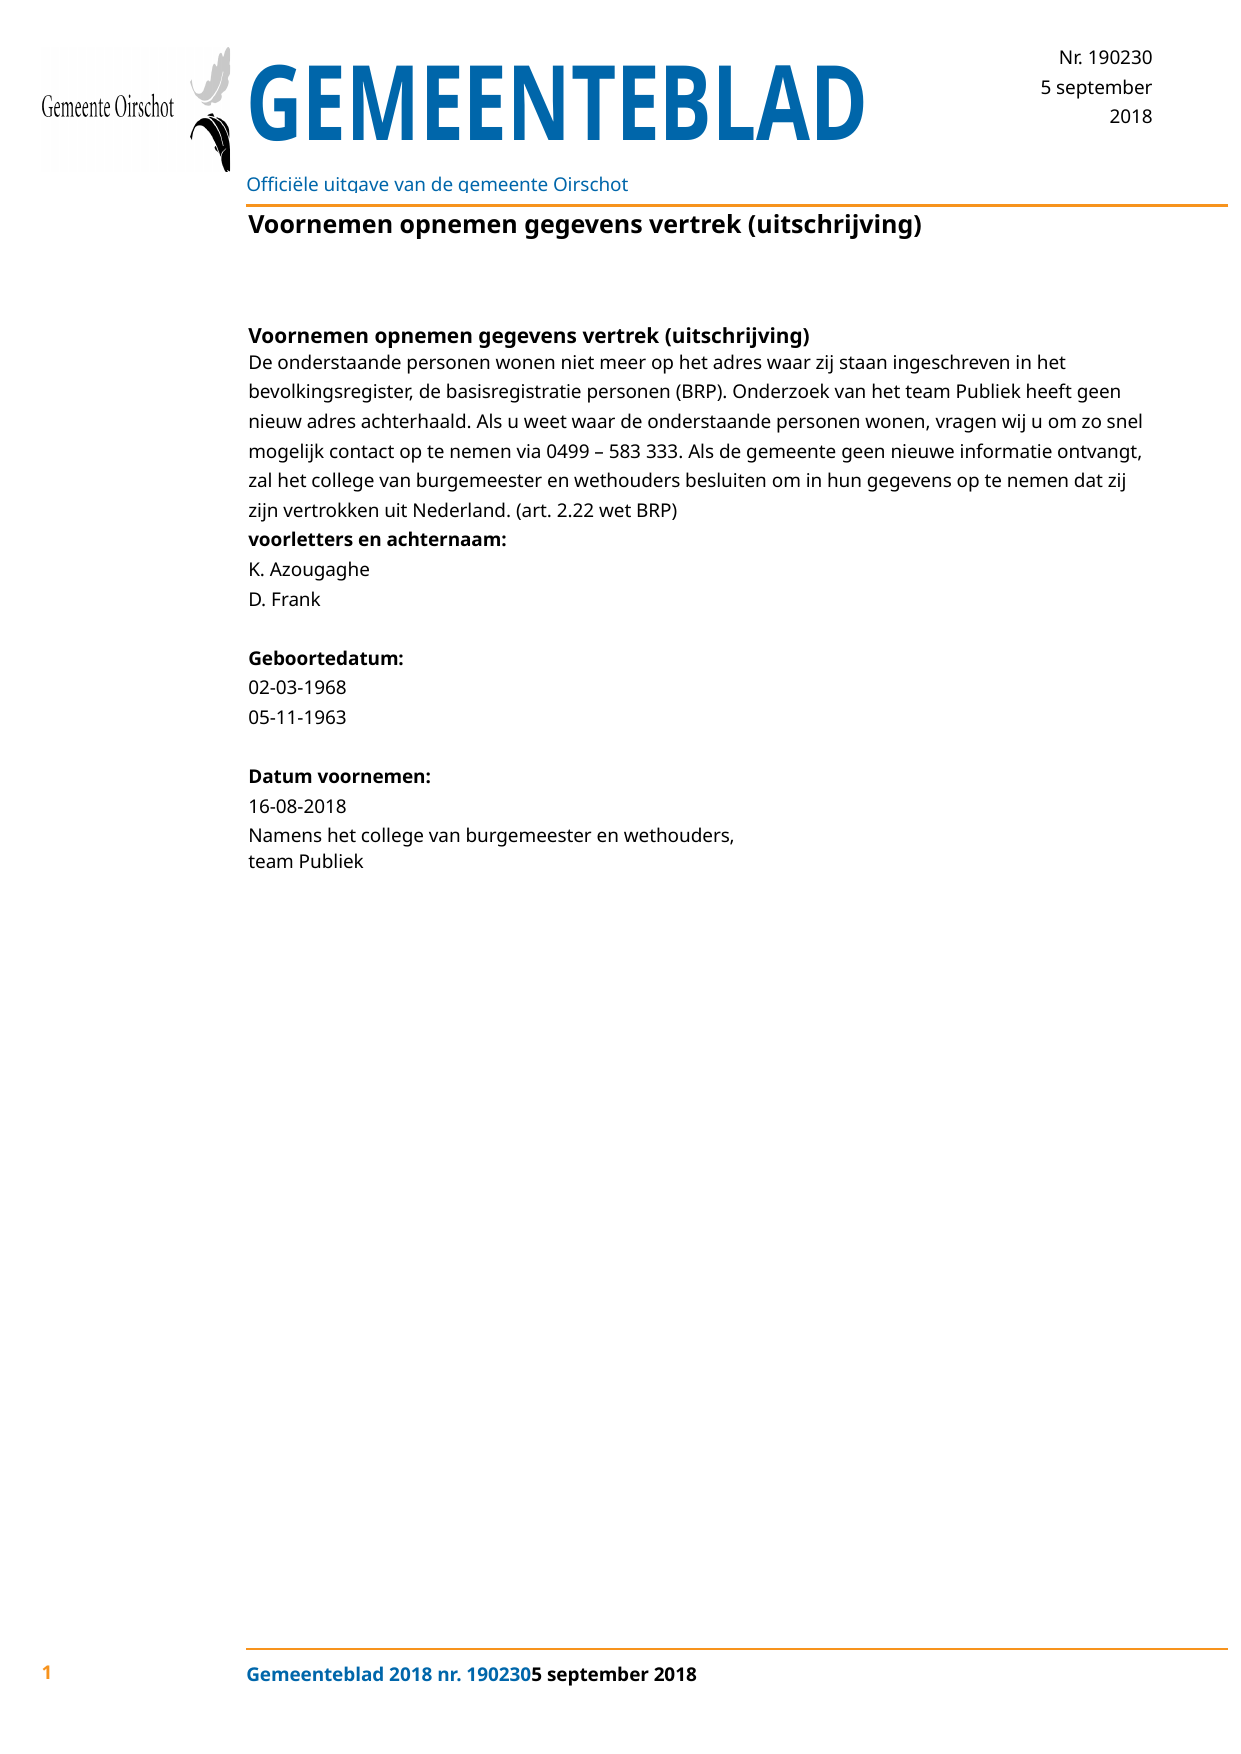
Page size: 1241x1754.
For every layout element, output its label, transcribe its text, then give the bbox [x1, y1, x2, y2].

text De onderstaande personen wonen niet meer op het adres waar zij staan ingeschreven in het bevolkingsregister, de basisregistratie personen (BRP). Onderzoek van het team Publiek heeft geen nieuw adres achterhaald. Als u weet waar de onderstaande personen wonen, vragen wij u om zo snel mogelijk contact op te nemen via 0499 – 583 333. Als de gemeente geen nieuwe informatie ontvangt, zal het college van burgemeester en wethouders besluiten om in hun gegevens op te nemen dat zij zijn vertrokken uit Nederland. (art. 2.22 wet BRP) [248, 349, 1152, 523]
text 16-08-2018 [248, 793, 1152, 819]
text 05-11-1963 [248, 704, 1152, 730]
text K. Azougaghe [248, 556, 1152, 582]
text Namens het college van burgemeester en wethouders, [248, 822, 1152, 848]
picture [41, 47, 231, 172]
text Voornemen opnemen gegevens vertrek (uitschrijving) [248, 207, 1152, 241]
text Geboortedatum: [248, 645, 1152, 671]
text Datum voornemen: [248, 763, 1152, 789]
text 02-03-1968 [248, 674, 1152, 700]
text team Publiek [248, 848, 1152, 874]
text D. Frank [248, 586, 1152, 612]
text voorletters en achternaam: [248, 527, 1152, 552]
text Voornemen opnemen gegevens vertrek (uitschrijving) [248, 321, 1152, 349]
